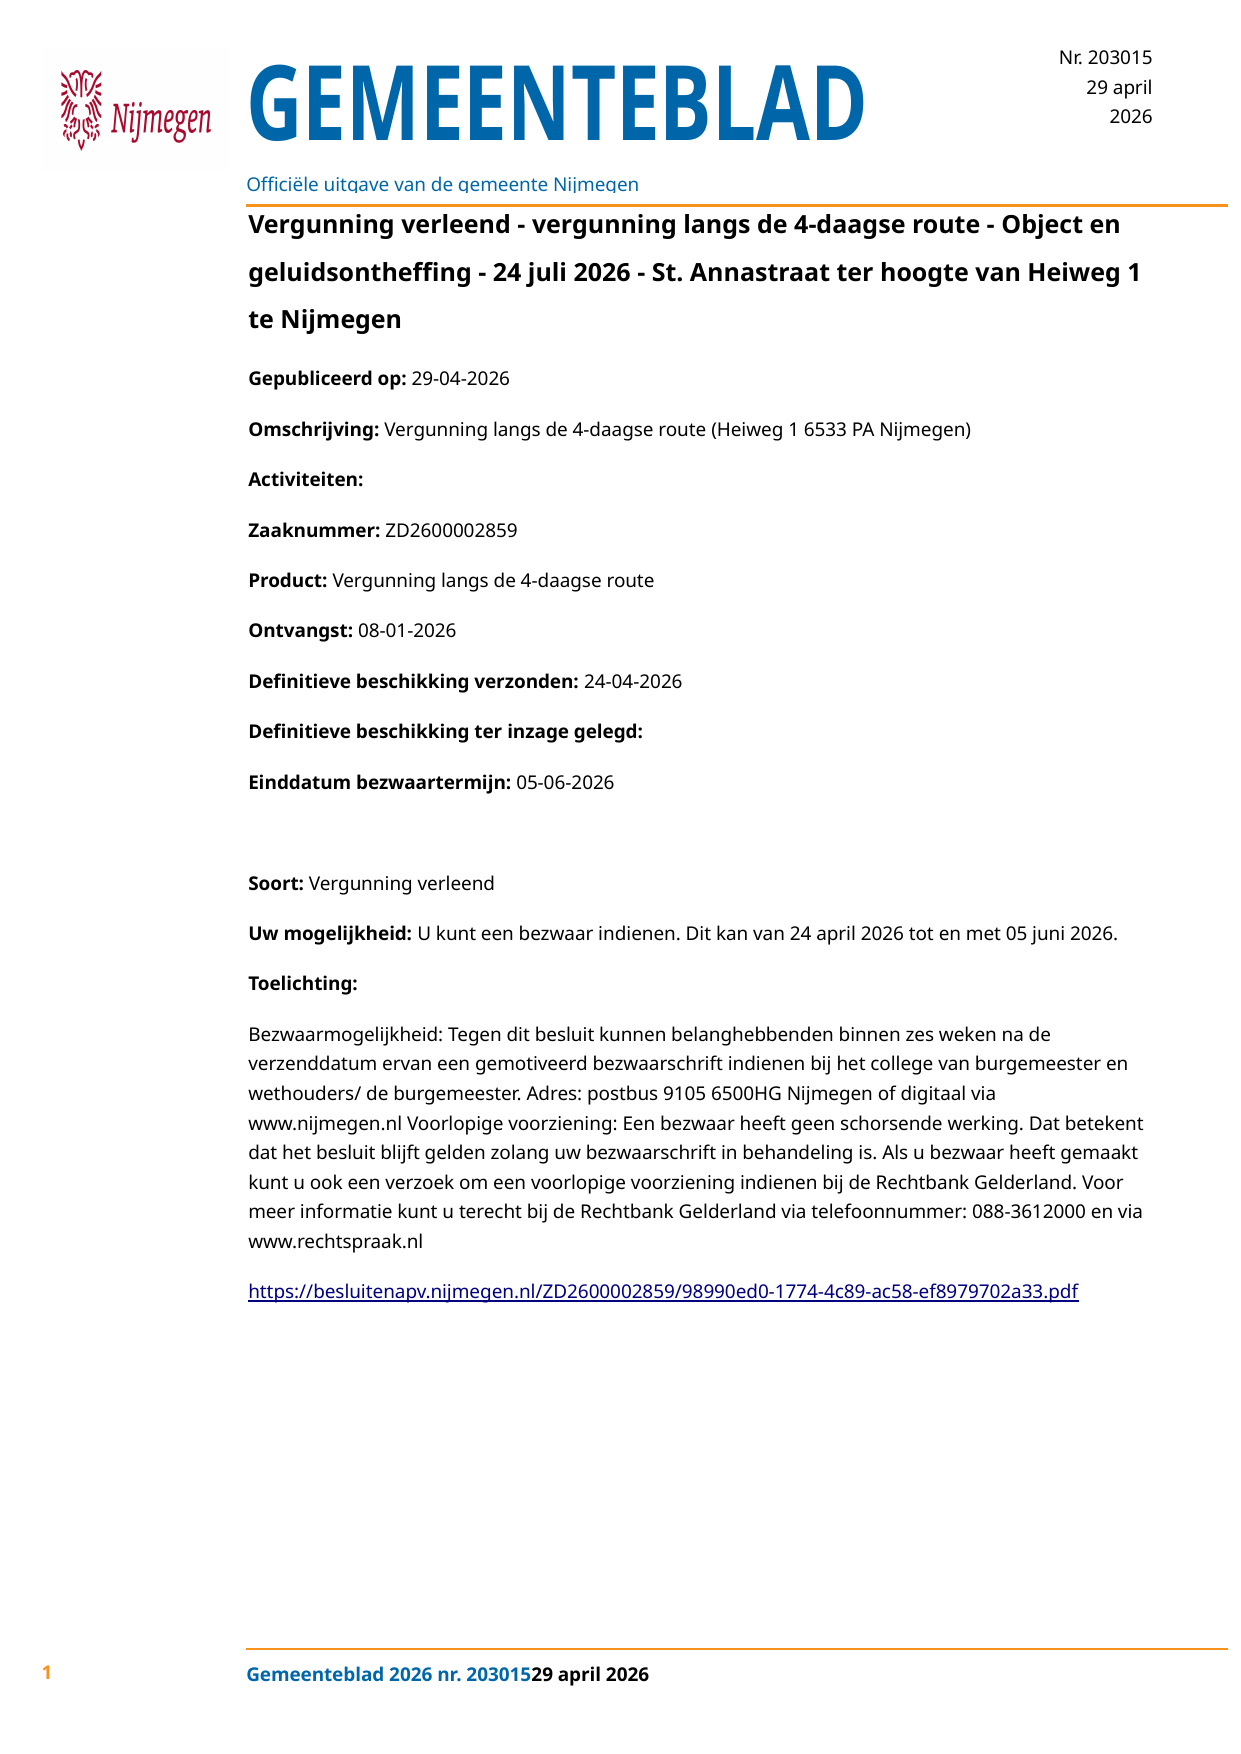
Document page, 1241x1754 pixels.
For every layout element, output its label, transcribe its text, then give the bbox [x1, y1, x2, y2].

text Definitieve beschikking verzonden: 24-04-2026 [248, 668, 1152, 694]
text Zaaknummer: ZD2600002859 [248, 517, 1152, 542]
text Vergunning verleend - vergunning langs de 4-daagse route - Object en geluidsontheffing - 24 juli 2026 - St. Annastraat ter hoogte van Heiweg 1 te Nijmegen [248, 207, 1152, 336]
text Toelichting: [248, 971, 1152, 996]
text Product: Vergunning langs de 4-daagse route [248, 567, 1152, 593]
text Omschrijving: Vergunning langs de 4-daagse route (Heiweg 1 6533 PA Nijmegen) [248, 416, 1152, 442]
text Bezwaarmogelijkheid: Tegen dit besluit kunnen belanghebbenden binnen zes weken na de verzenddatum ervan een gemotiveerd bezwaarschrift indienen bij het college van burgemeester en wethouders/ de burgemeester. Adres: postbus 9105 6500HG Nijmegen of digitaal via www.nijmegen.nl Voorlopige voorziening: Een bezwaar heeft geen schorsende werking. Dat betekent dat het besluit blijft gelden zolang uw bezwaarschrift in behandeling is. Als u bezwaar heeft gemaakt kunt u ook een verzoek om een voorlopige voorziening indienen bij de Rechtbank Gelderland. Voor meer informatie kunt u terecht bij de Rechtbank Gelderland via telefoonnummer: 088-3612000 en via www.rechtspraak.nl [248, 1021, 1152, 1254]
text Definitieve beschikking ter inzage gelegd: [248, 718, 1152, 744]
text Activiteiten: [248, 466, 1152, 492]
text Einddatum bezwaartermijn: 05-06-2026 [248, 769, 1152, 794]
text Gepubliceerd op: 29-04-2026 [248, 366, 1152, 391]
text Ontvangst: 08-01-2026 [248, 618, 1152, 643]
text Uw mogelijkheid: U kunt een bezwaar indienen. Dit kan van 24 april 2026 tot en met 05 juni 2026. [248, 920, 1152, 946]
text Soort: Vergunning verleend [248, 870, 1152, 895]
picture [41, 47, 231, 172]
text https://besluitenapv.nijmegen.nl/ZD2600002859/98990ed0-1774-4c89-ac58-ef8979702a33.pdf [248, 1278, 1152, 1304]
